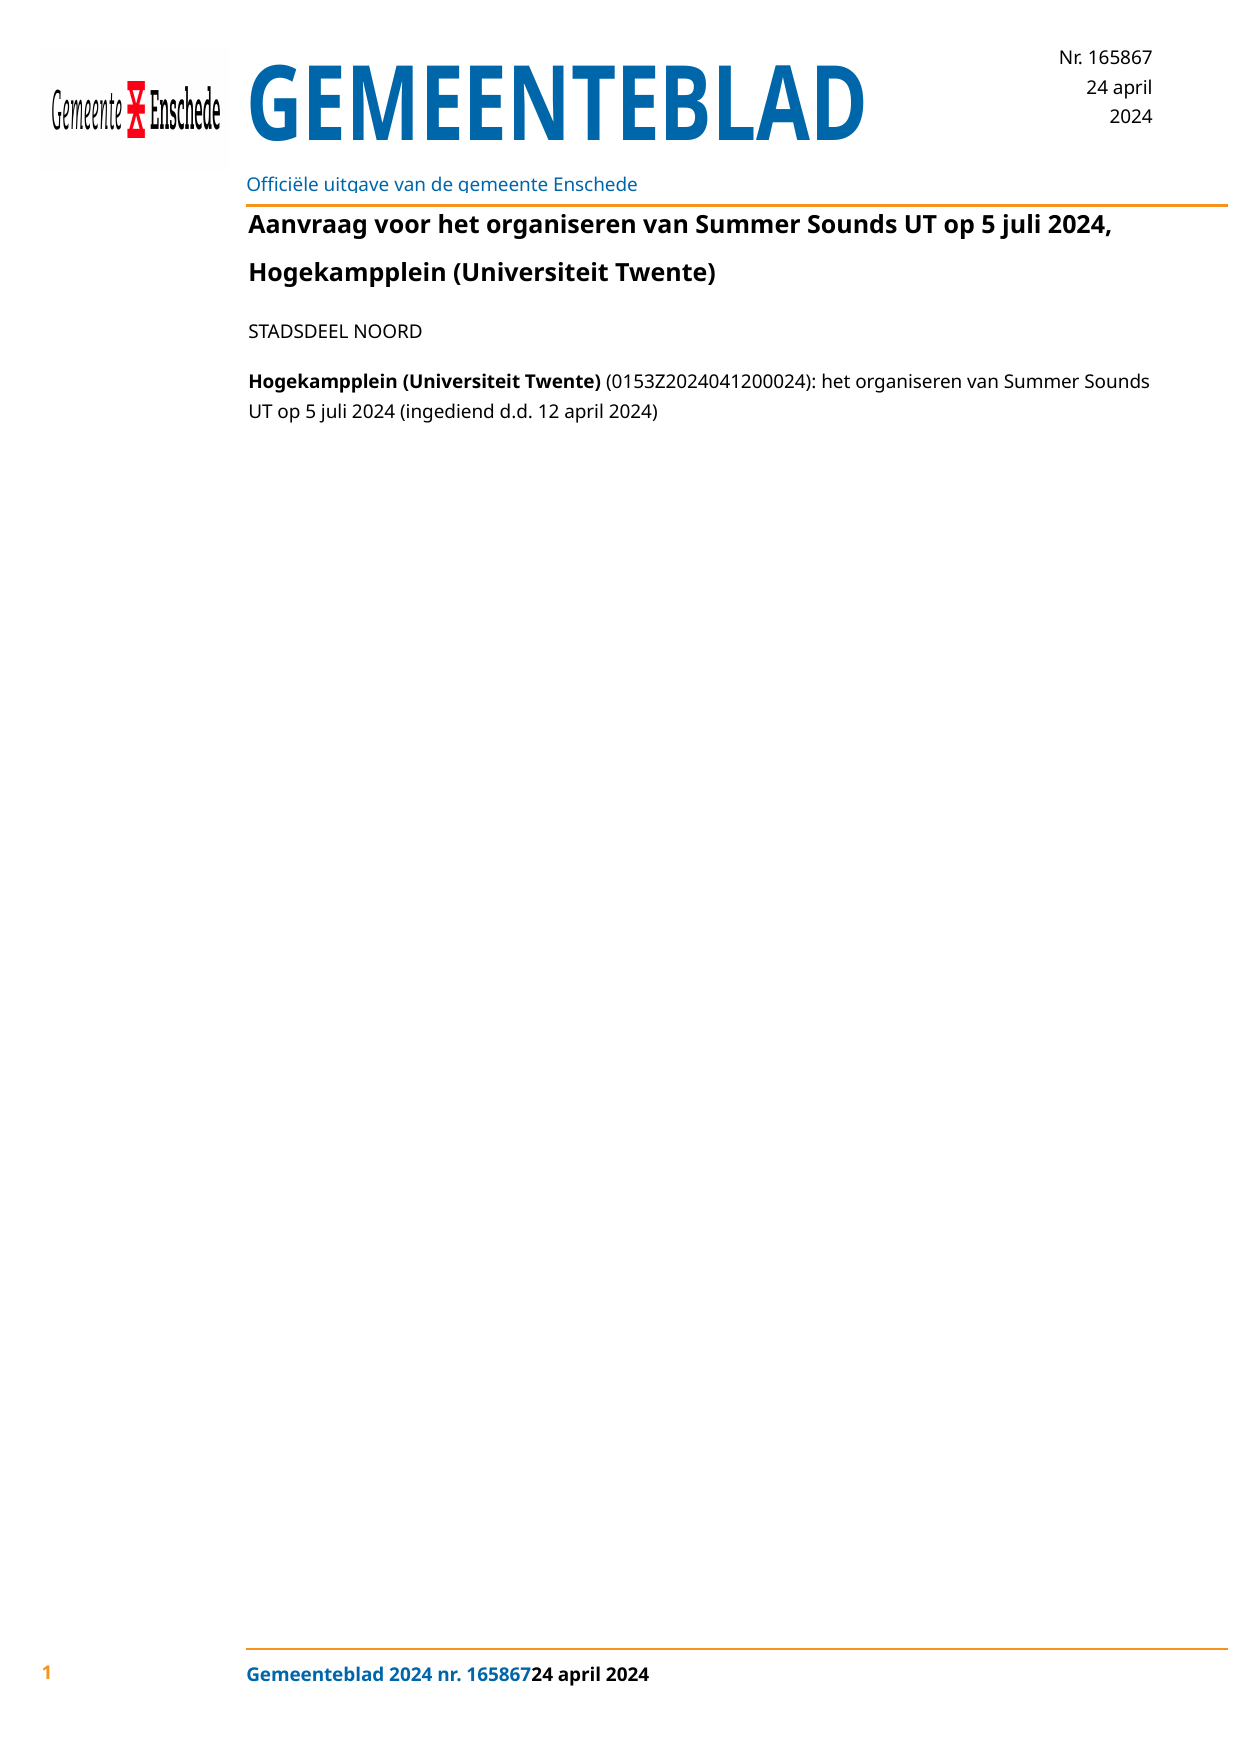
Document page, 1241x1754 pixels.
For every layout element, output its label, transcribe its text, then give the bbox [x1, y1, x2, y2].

text Aanvraag voor het organiseren van Summer Sounds UT op 5 juli 2024, Hogekampplein (Universiteit Twente) [248, 207, 1152, 288]
picture [41, 47, 231, 172]
text Hogekampplein (Universiteit Twente) (0153Z2024041200024): het organiseren van Summer Sounds UT op 5 juli 2024 (ingediend d.d. 12 april 2024) [248, 368, 1152, 424]
text STADSDEEL NOORD [248, 318, 1152, 344]
